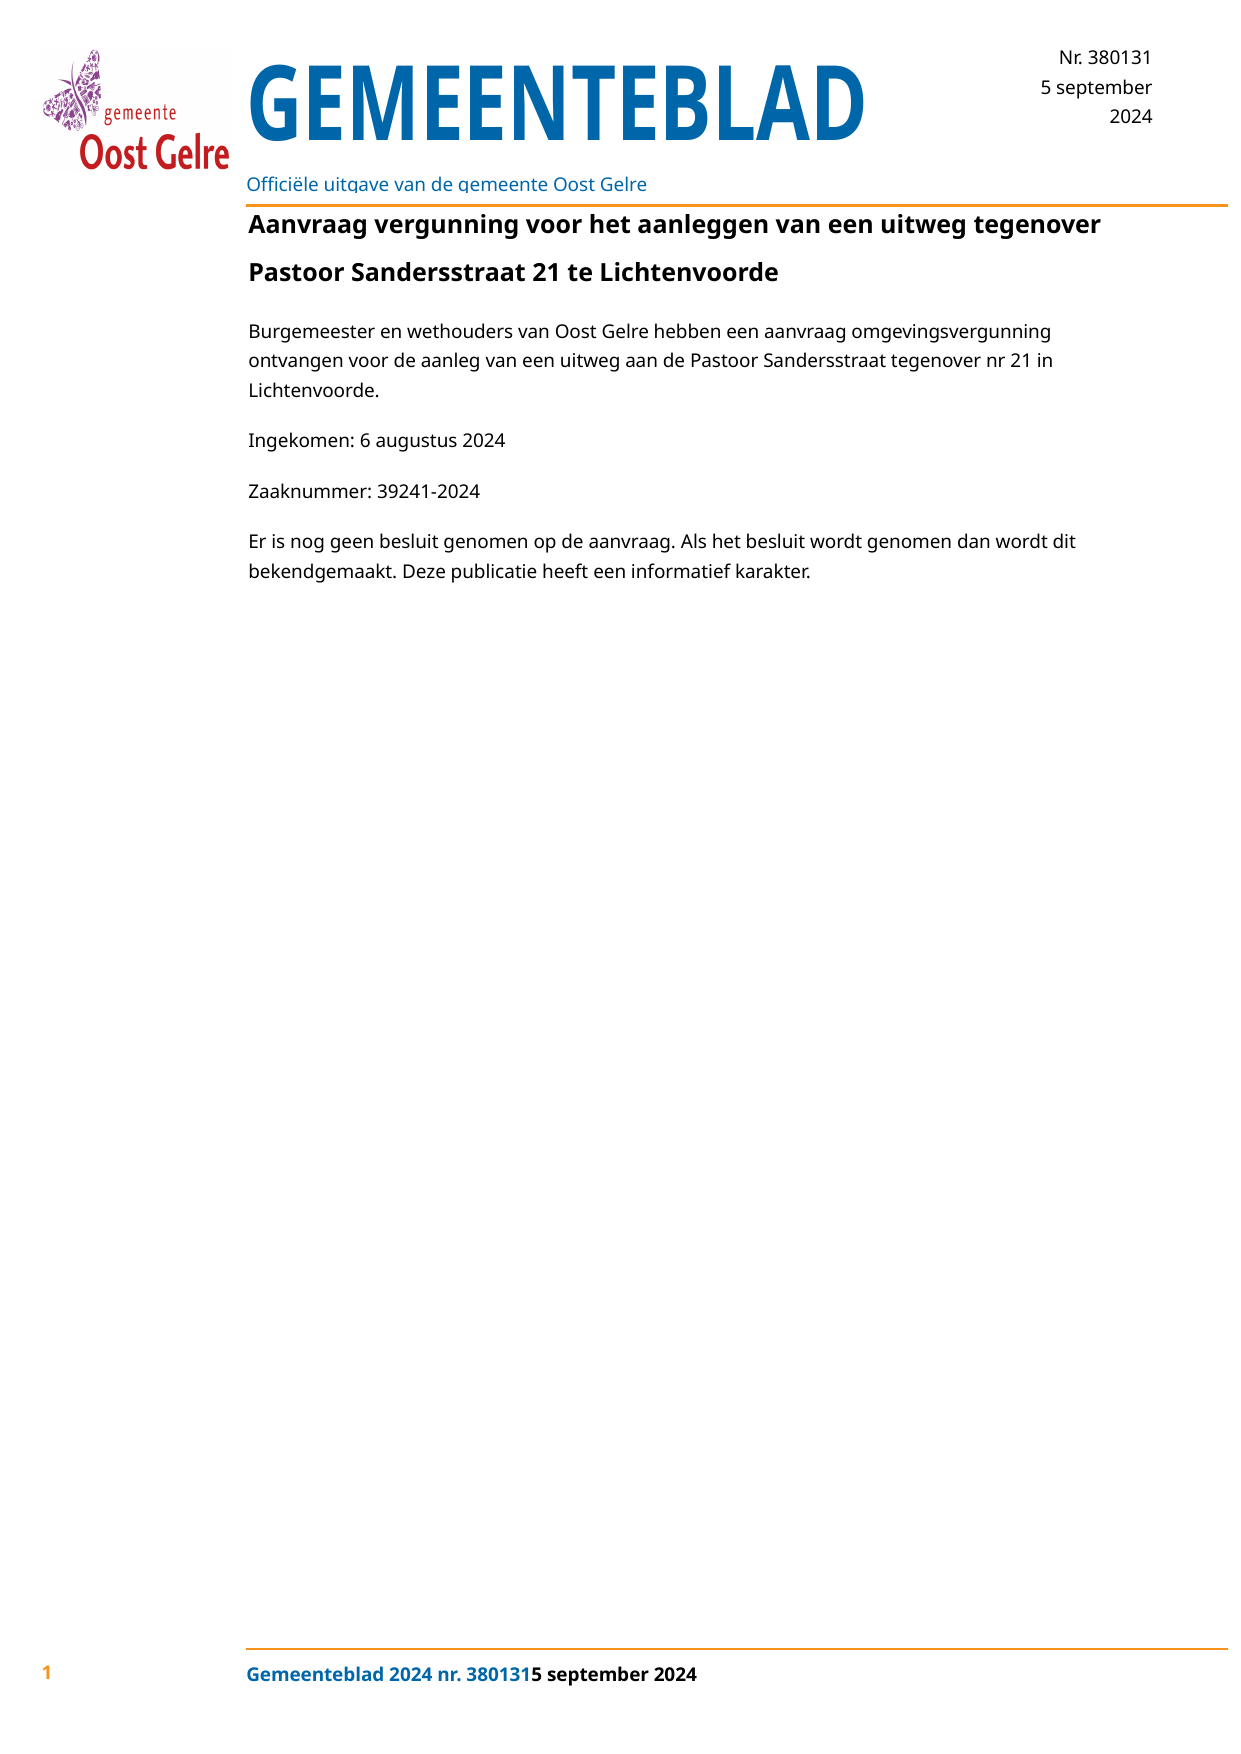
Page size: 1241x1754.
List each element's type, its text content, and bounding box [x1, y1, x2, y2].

text Ingekomen: 6 augustus 2024 [248, 427, 1152, 453]
picture [41, 47, 231, 172]
text Zaaknummer: 39241-2024 [248, 478, 1152, 504]
text Burgemeester en wethouders van Oost Gelre hebben een aanvraag omgevingsvergunning ontvangen voor de aanleg van een uitweg aan de Pastoor Sandersstraat tegenover nr 21 in Lichtenvoorde. [248, 318, 1152, 403]
text Aanvraag vergunning voor het aanleggen van een uitweg tegenover Pastoor Sandersstraat 21 te Lichtenvoorde [248, 207, 1152, 288]
text Er is nog geen besluit genomen op de aanvraag. Als het besluit wordt genomen dan wordt dit bekendgemaakt. Deze publicatie heeft een informatief karakter. [248, 528, 1152, 584]
